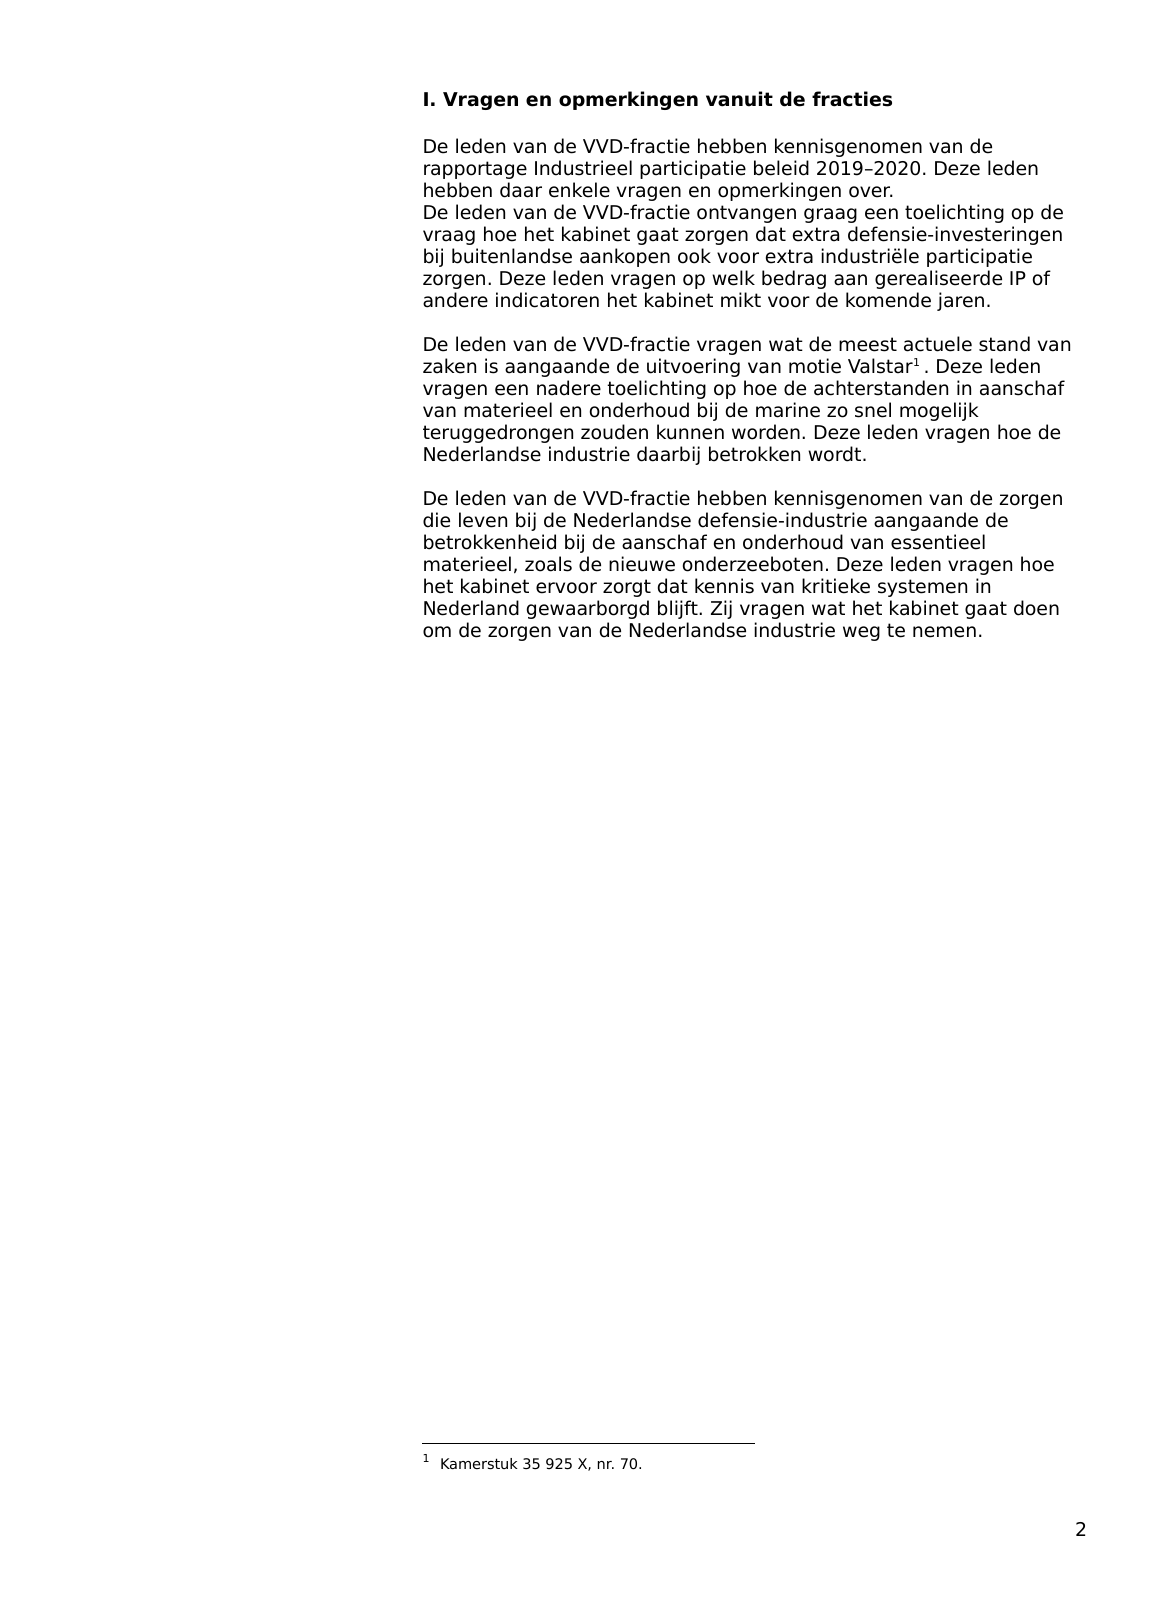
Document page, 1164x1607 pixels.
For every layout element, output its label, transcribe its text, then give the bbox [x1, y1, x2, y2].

text Kamerstuk 35 925 X, nr. 70. [422, 1452, 1087, 1474]
text De leden van de VVD-fractie hebben kennisgenomen van de zorgen die leven bij de Nederlandse defensie-industrie aangaande de betrokkenheid bij de aanschaf en onderhoud van essentieel materieel, zoals de nieuwe onderzeeboten. Deze leden vragen hoe het kabinet ervoor zorgt dat kennis van kritieke systemen in Nederland gewaarborgd blijft. Zij vragen wat het kabinet gaat doen om de zorgen van de Nederlandse industrie weg te nemen. [422, 488, 1087, 642]
subtitle I. Vragen en opmerkingen vanuit de fracties [422, 89, 1087, 111]
text De leden van de VVD-fractie ontvangen graag een toelichting op de vraag hoe het kabinet gaat zorgen dat extra defensie-investeringen bij buitenlandse aankopen ook voor extra industriële participatie zorgen. Deze leden vragen op welk bedrag aan gerealiseerde IP of andere indicatoren het kabinet mikt voor de komende jaren. [422, 202, 1087, 312]
text De leden van de VVD-fractie vragen wat de meest actuele stand van zaken is aangaande de uitvoering van motie Valstar. Deze leden vragen een nadere toelichting op hoe de achterstanden in aanschaf van materieel en onderhoud bij de marine zo snel mogelijk teruggedrongen zouden kunnen worden. Deze leden vragen hoe de Nederlandse industrie daarbij betrokken wordt. [422, 334, 1087, 466]
text De leden van de VVD-fractie hebben kennisgenomen van de rapportage Industrieel participatie beleid 2019–2020. Deze leden hebben daar enkele vragen en opmerkingen over. [422, 136, 1087, 202]
